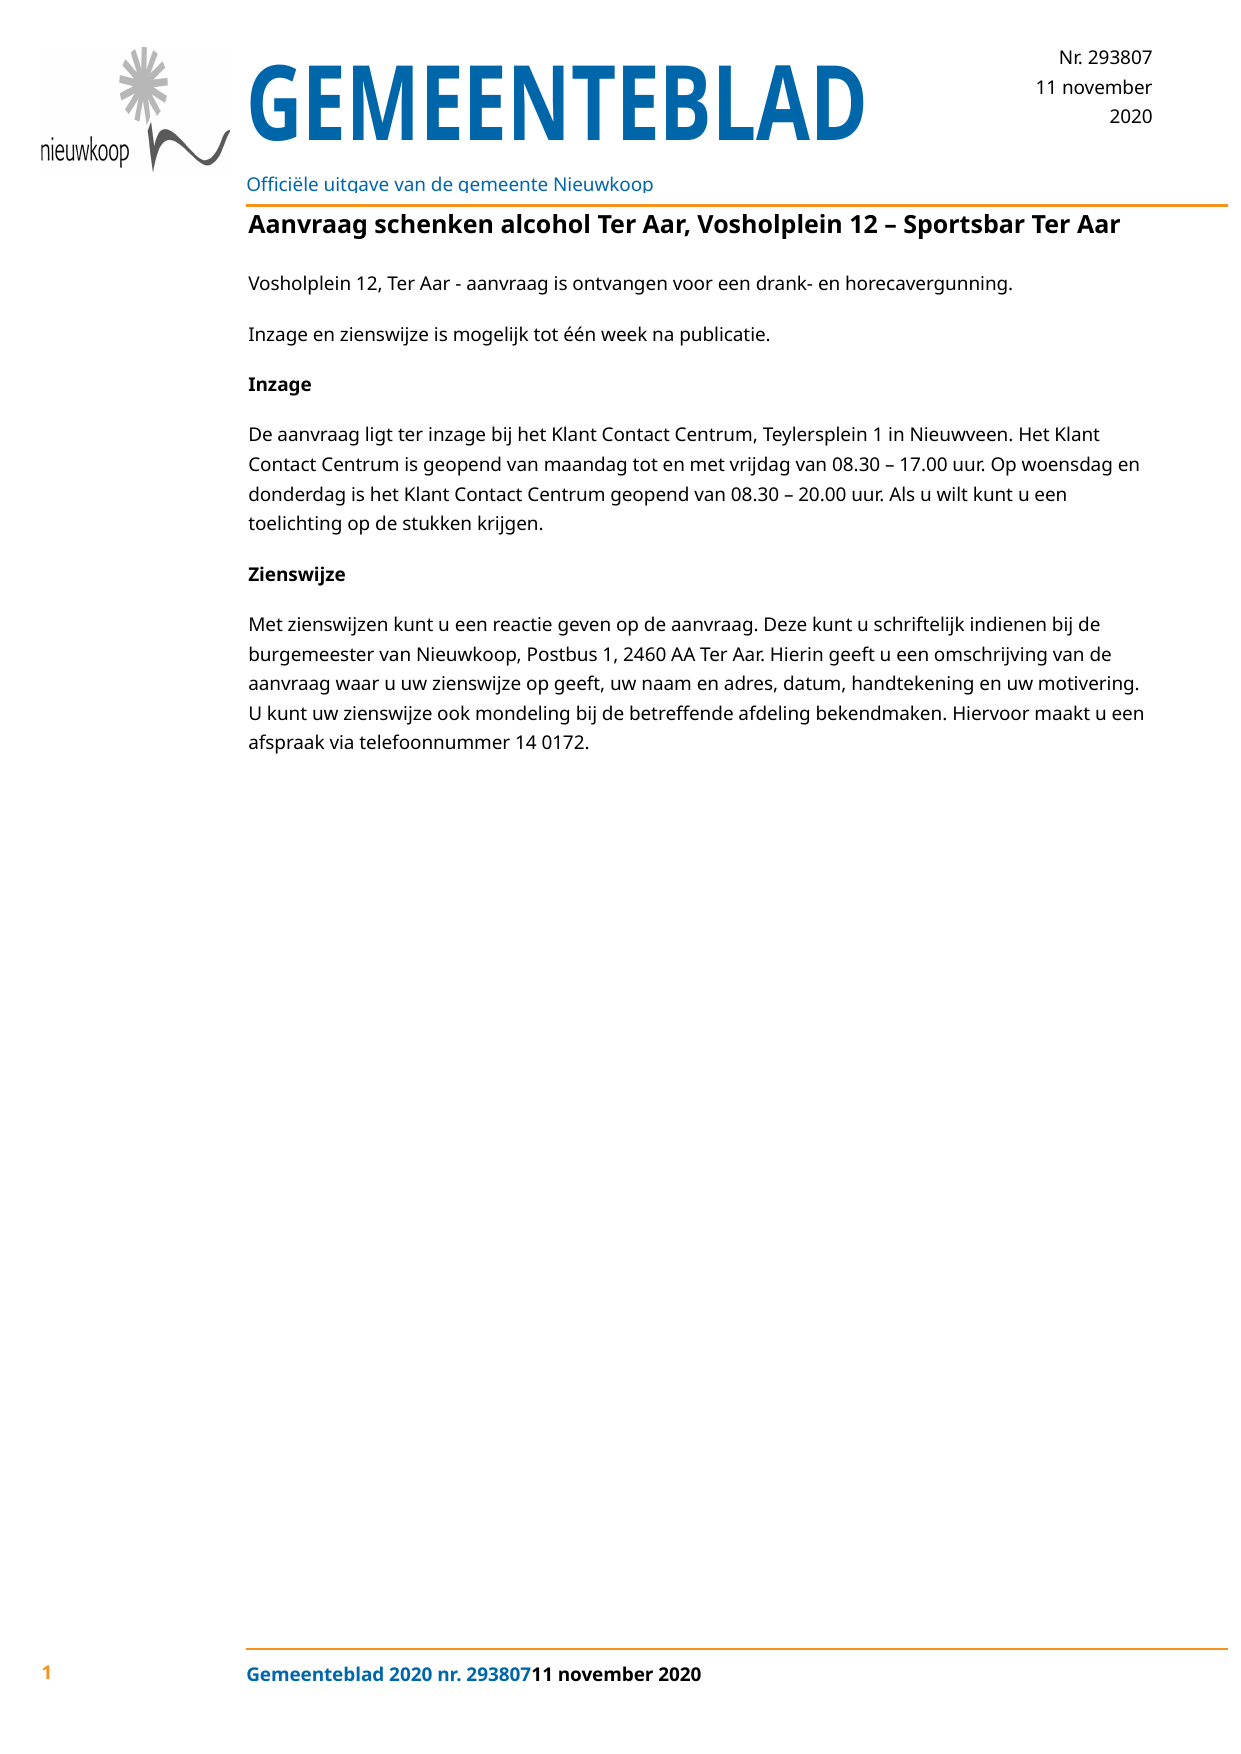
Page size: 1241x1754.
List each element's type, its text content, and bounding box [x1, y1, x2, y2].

text Met zienswijzen kunt u een reactie geven op de aanvraag. Deze kunt u schriftelijk indienen bij de burgemeester van Nieuwkoop, Postbus 1, 2460 AA Ter Aar. Hierin geeft u een omschrijving van de aanvraag waar u uw zienswijze op geeft, uw naam en adres, datum, handtekening en uw motivering. U kunt uw zienswijze ook mondeling bij de betreffende afdeling bekendmaken. Hiervoor maakt u een afspraak via telefoonnummer 14 0172. [248, 611, 1152, 755]
text Inzage en zienswijze is mogelijk tot één week na publicatie. [248, 321, 1152, 346]
picture [41, 47, 231, 172]
text Vosholplein 12, Ter Aar - aanvraag is ontvangen voor een drank- en horecavergunning. [248, 270, 1152, 296]
text De aanvraag ligt ter inzage bij het Klant Contact Centrum, Teylersplein 1 in Nieuwveen. Het Klant Contact Centrum is geopend van maandag tot en met vrijdag van 08.30 – 17.00 uur. Op woensdag en donderdag is het Klant Contact Centrum geopend van 08.30 – 20.00 uur. Als u wilt kunt u een toelichting op de stukken krijgen. [248, 422, 1152, 536]
text Zienswijze [248, 561, 1152, 586]
text Aanvraag schenken alcohol Ter Aar, Vosholplein 12 – Sportsbar Ter Aar [248, 207, 1152, 241]
text Inzage [248, 371, 1152, 397]
